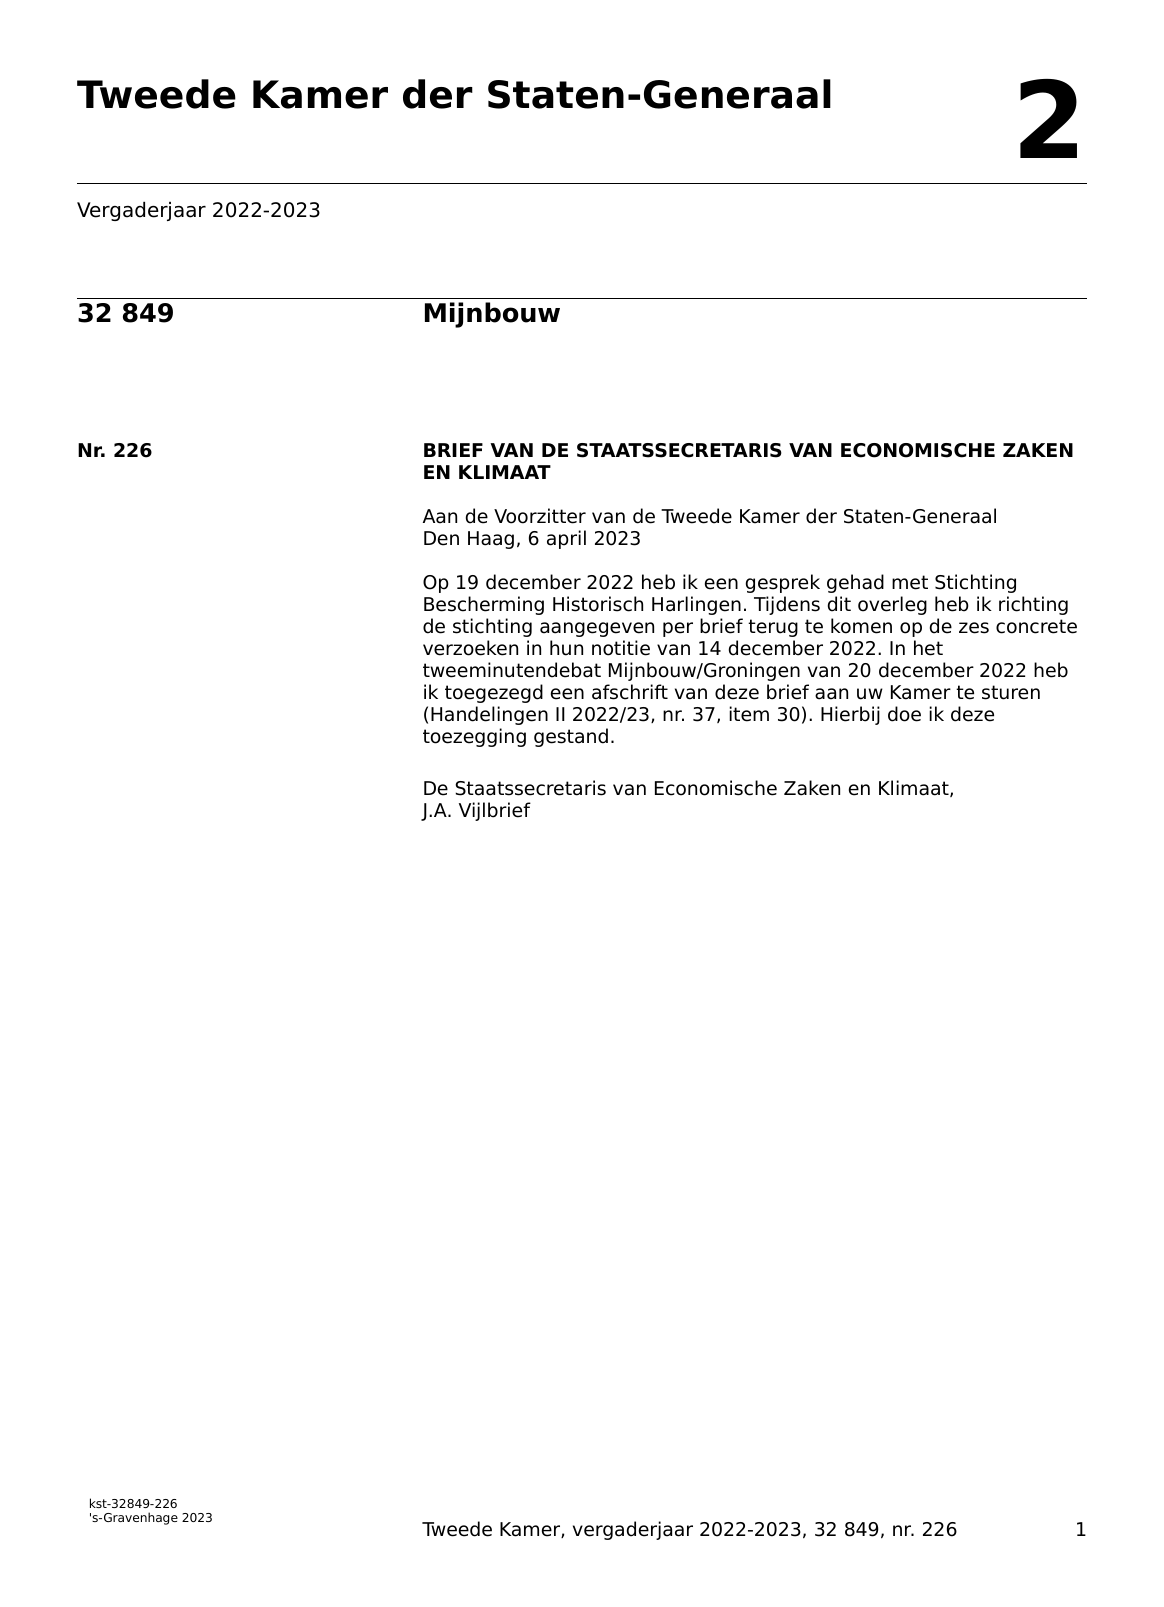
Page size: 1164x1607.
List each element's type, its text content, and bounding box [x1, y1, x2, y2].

text Den Haag, 6 april 2023 [422, 528, 1087, 550]
text kst-32849-226 [88, 1497, 323, 1511]
text 's-Gravenhage 2023 [88, 1511, 323, 1525]
text De Staatssecretaris van Economische Zaken en Klimaat, J.A. Vijlbrief [422, 778, 1087, 822]
subtitle 32 849 Mijnbouw [77, 299, 1087, 329]
subtitle Nr. 226 BRIEF VAN DE STAATSSECRETARIS VAN ECONOMISCHE ZAKEN EN KLIMAAT [77, 440, 1087, 484]
table_header Tweede Kamer der Staten-Generaal [77, 59, 886, 183]
text Aan de Voorzitter van de Tweede Kamer der Staten-Generaal [422, 506, 1087, 528]
table_cell Vergaderjaar 2022-2023 [77, 184, 1087, 298]
table_header 2 [886, 59, 1087, 183]
text Op 19 december 2022 heb ik een gesprek gehad met Stichting Bescherming Historisch Harlingen. Tijdens dit overleg heb ik richting de stichting aangegeven per brief terug te komen op de zes concrete verzoeken in hun notitie van 14 december 2022. In het tweeminutendebat Mijnbouw/Groningen van 20 december 2022 heb ik toegezegd een afschrift van deze brief aan uw Kamer te sturen (Handelingen II 2022/23, nr. 37, item 30). Hierbij doe ik deze toezegging gestand. [422, 572, 1087, 748]
